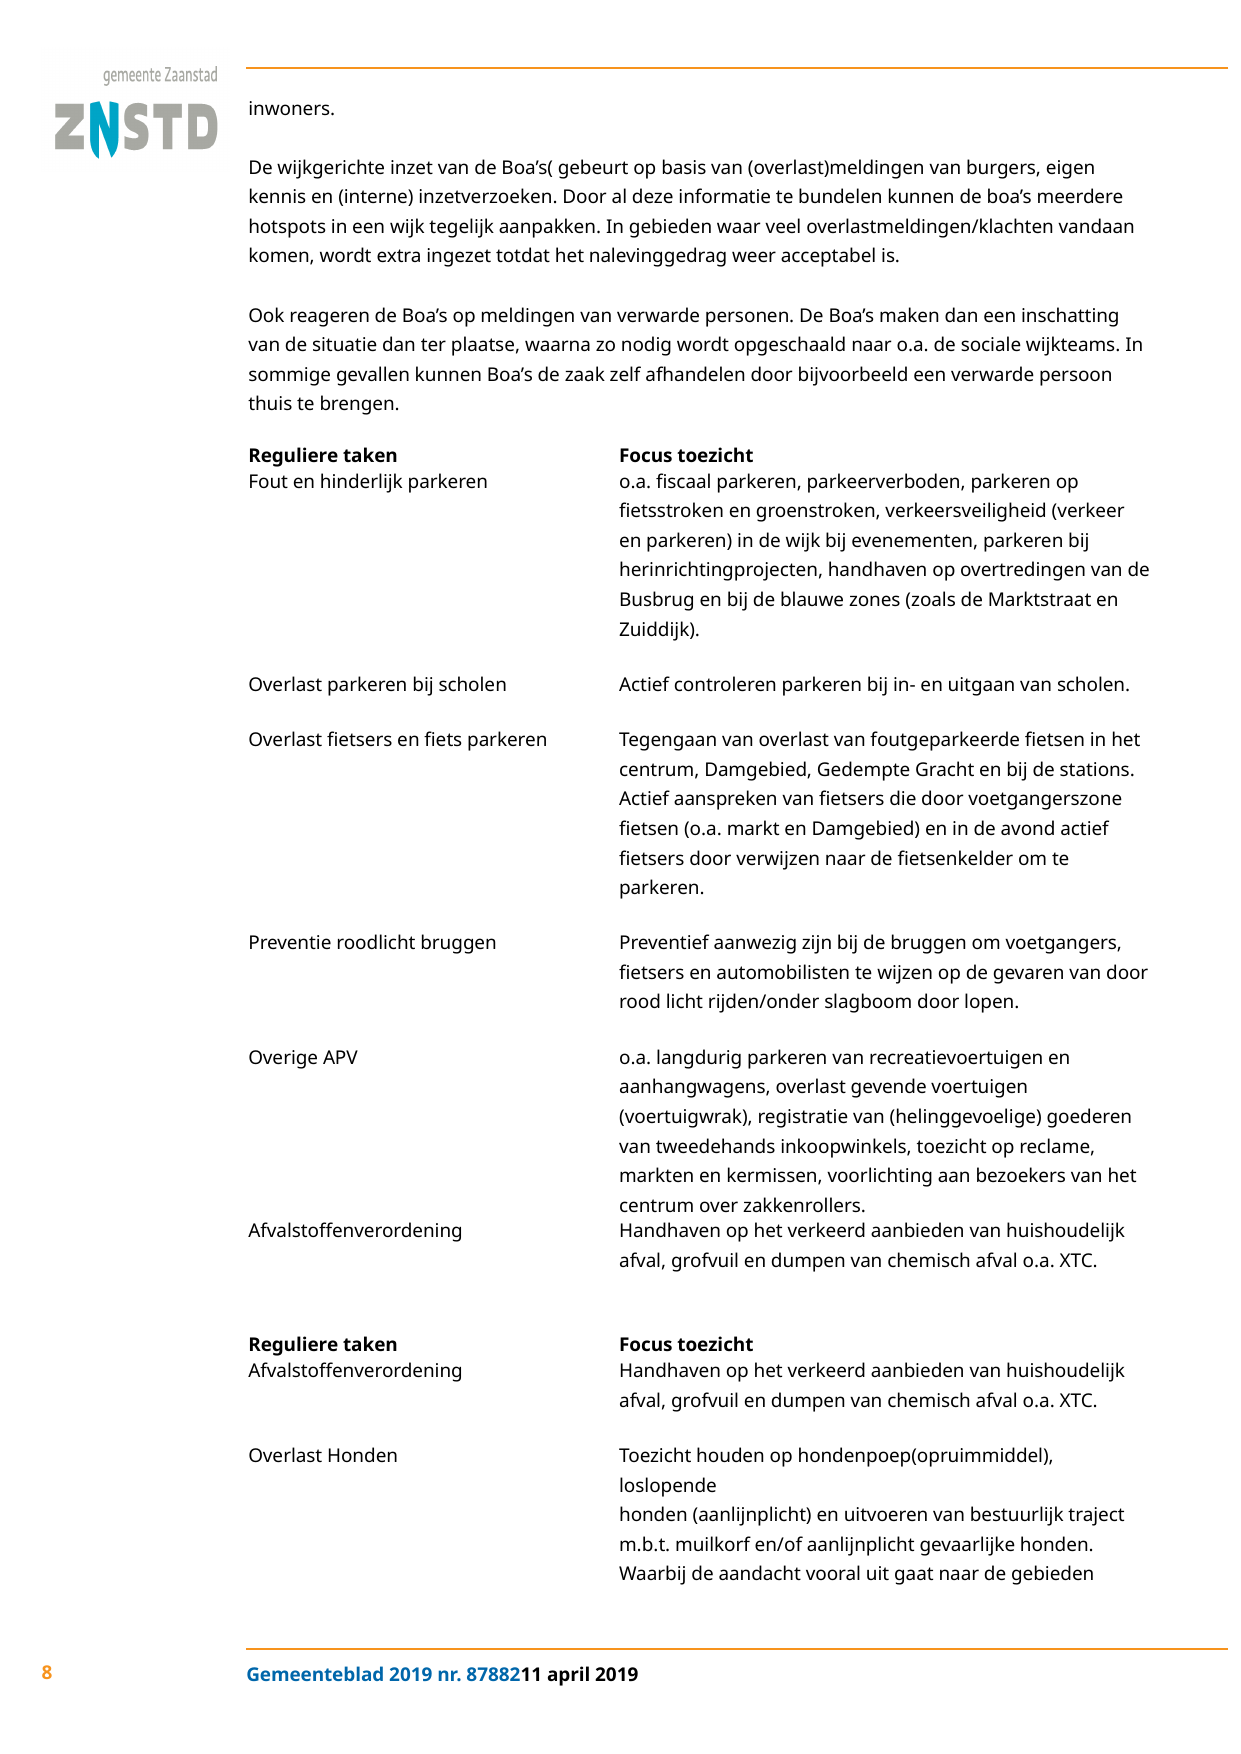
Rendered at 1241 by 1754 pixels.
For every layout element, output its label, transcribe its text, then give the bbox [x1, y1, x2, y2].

table_cell Focus toezicht [619, 1332, 1152, 1357]
table_cell Overlast Honden [248, 1442, 619, 1586]
table_cell [248, 416, 1152, 442]
picture [41, 47, 231, 172]
table_cell Afvalstoffenverordening [248, 1218, 619, 1273]
table_cell o.a. fiscaal parkeren, parkeerverboden, parkeren op fietsstroken en groenstroken, verkeersveiligheid (verkeer en parkeren) in de wijk bij evenementen, parkeren bij herinrichtingprojecten, handhaven op overtredingen van de Busbrug en bij de blauwe zones (zoals de Marktstraat en Zuiddijk). [619, 468, 1152, 671]
table_cell Overlast fietsers en fiets parkeren [248, 726, 619, 929]
table_cell Handhaven op het verkeerd aanbieden van huishoudelijk afval, grofvuil en dumpen van chemisch afval o.a. XTC. [619, 1358, 1152, 1442]
table_cell Preventie roodlicht bruggen [248, 930, 619, 1044]
table_cell Handhaven op het verkeerd aanbieden van huishoudelijk afval, grofvuil en dumpen van chemisch afval o.a. XTC. [619, 1218, 1152, 1273]
table_cell Overige APV [248, 1044, 619, 1218]
table_header [248, 1306, 1152, 1332]
table_cell Reguliere taken [248, 442, 619, 468]
table_cell Preventief aanwezig zijn bij de bruggen om voetgangers, fietsers en automobilisten te wijzen op de gevaren van door rood licht rijden/onder slagboom door lopen. [619, 930, 1152, 1044]
table_cell o.a. langdurig parkeren van recreatievoertuigen en aanhangwagens, overlast gevende voertuigen (voertuigwrak), registratie van (helinggevoelige) goederen van tweedehands inkoopwinkels, toezicht op reclame, markten en kermissen, voorlichting aan bezoekers van het centrum over zakkenrollers. [619, 1044, 1152, 1218]
table_cell Tegengaan van overlast van foutgeparkeerde fietsen in het centrum, Damgebied, Gedempte Gracht en bij de stations. Actief aanspreken van fietsers die door voetgangerszone fietsen (o.a. markt en Damgebied) en in de avond actief fietsers door verwijzen naar de fietsenkelder om te parkeren. [619, 726, 1152, 929]
table_cell Reguliere taken [248, 1332, 619, 1357]
table_cell Actief controleren parkeren bij in- en uitgaan van scholen. [619, 671, 1152, 726]
table_cell Toezicht houden op hondenpoep(opruimmiddel), loslopende honden (aanlijnplicht) en uitvoeren van bestuurlijk traject m.b.t. muilkorf en/of aanlijnplicht gevaarlijke honden. Waarbij de aandacht vooral uit gaat naar de gebieden [619, 1442, 1152, 1586]
table_cell Afvalstoffenverordening [248, 1358, 619, 1442]
table_cell Fout en hinderlijk parkeren [248, 468, 619, 671]
table_cell Overlast parkeren bij scholen [248, 671, 619, 726]
table_cell inwoners. De wijkgerichte inzet van de Boa’s( gebeurt op basis van (overlast)meldingen van burgers, eigen kennis en (interne) inzetverzoeken. Door al deze informatie te bundelen kunnen de boa’s meerdere hotspots in een wijk tegelijk aanpakken. In gebieden waar veel overlastmeldingen/klachten vandaan komen, wordt extra ingezet totdat het nalevinggedrag weer acceptabel is. Ook reageren de Boa’s op meldingen van verwarde personen. De Boa’s maken dan een inschatting van de situatie dan ter plaatse, waarna zo nodig wordt opgeschaald naar o.a. de sociale wijkteams. In sommige gevallen kunnen Boa’s de zaak zelf afhandelen door bijvoorbeeld een verwarde persoon thuis te brengen. [248, 95, 1152, 416]
table_cell Focus toezicht [619, 442, 1152, 468]
